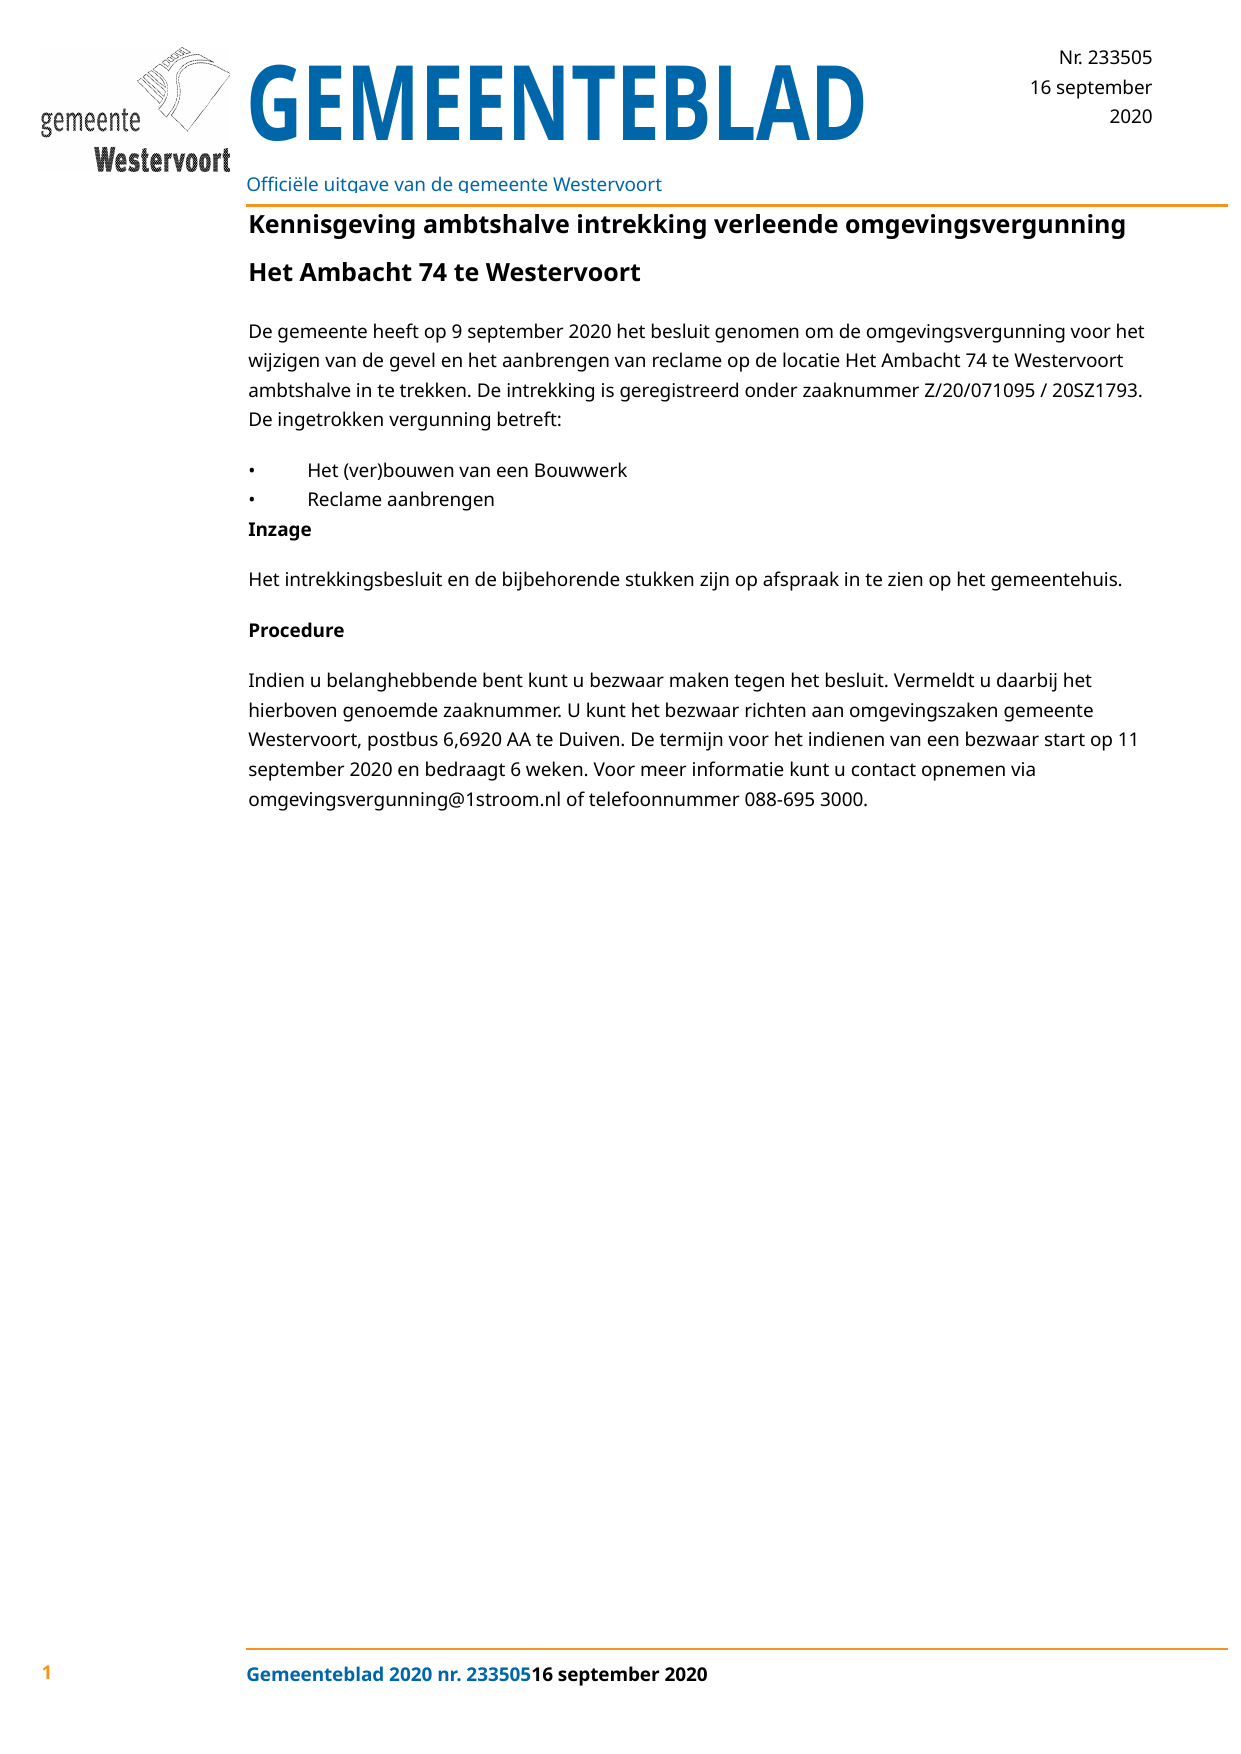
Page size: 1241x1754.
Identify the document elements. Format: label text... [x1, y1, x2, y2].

picture [41, 47, 231, 172]
text Kennisgeving ambtshalve intrekking verleende omgevingsvergunning Het Ambacht 74 te Westervoort [248, 207, 1152, 288]
text Het intrekkingsbesluit en de bijbehorende stukken zijn op afspraak in te zien op het gemeentehuis. [248, 567, 1152, 592]
text Procedure [248, 617, 1152, 643]
text Inzage [248, 516, 1152, 542]
text De gemeente heeft op 9 september 2020 het besluit genomen om de omgevingsvergunning voor het wijzigen van de gevel en het aanbrengen van reclame op de locatie Het Ambacht 74 te Westervoort ambtshalve in te trekken. De intrekking is geregistreerd onder zaaknummer Z/20/071095 / 20SZ1793. De ingetrokken vergunning betreft: [248, 318, 1152, 432]
text Indien u belanghebbende bent kunt u bezwaar maken tegen het besluit. Vermeldt u daarbij het hierboven genoemde zaaknummer. U kunt het bezwaar richten aan omgevingszaken gemeente Westervoort, postbus 6,6920 AA te Duiven. De termijn voor het indienen van een bezwaar start op 11 september 2020 en bedraagt 6 weken. Voor meer informatie kunt u contact opnemen via omgevingsvergunning@1stroom.nl of telefoonnummer 088-695 3000. [248, 667, 1152, 812]
list Reclame aanbrengen [248, 487, 1152, 512]
list Het (ver)bouwen van een Bouwwerk [248, 457, 1152, 483]
